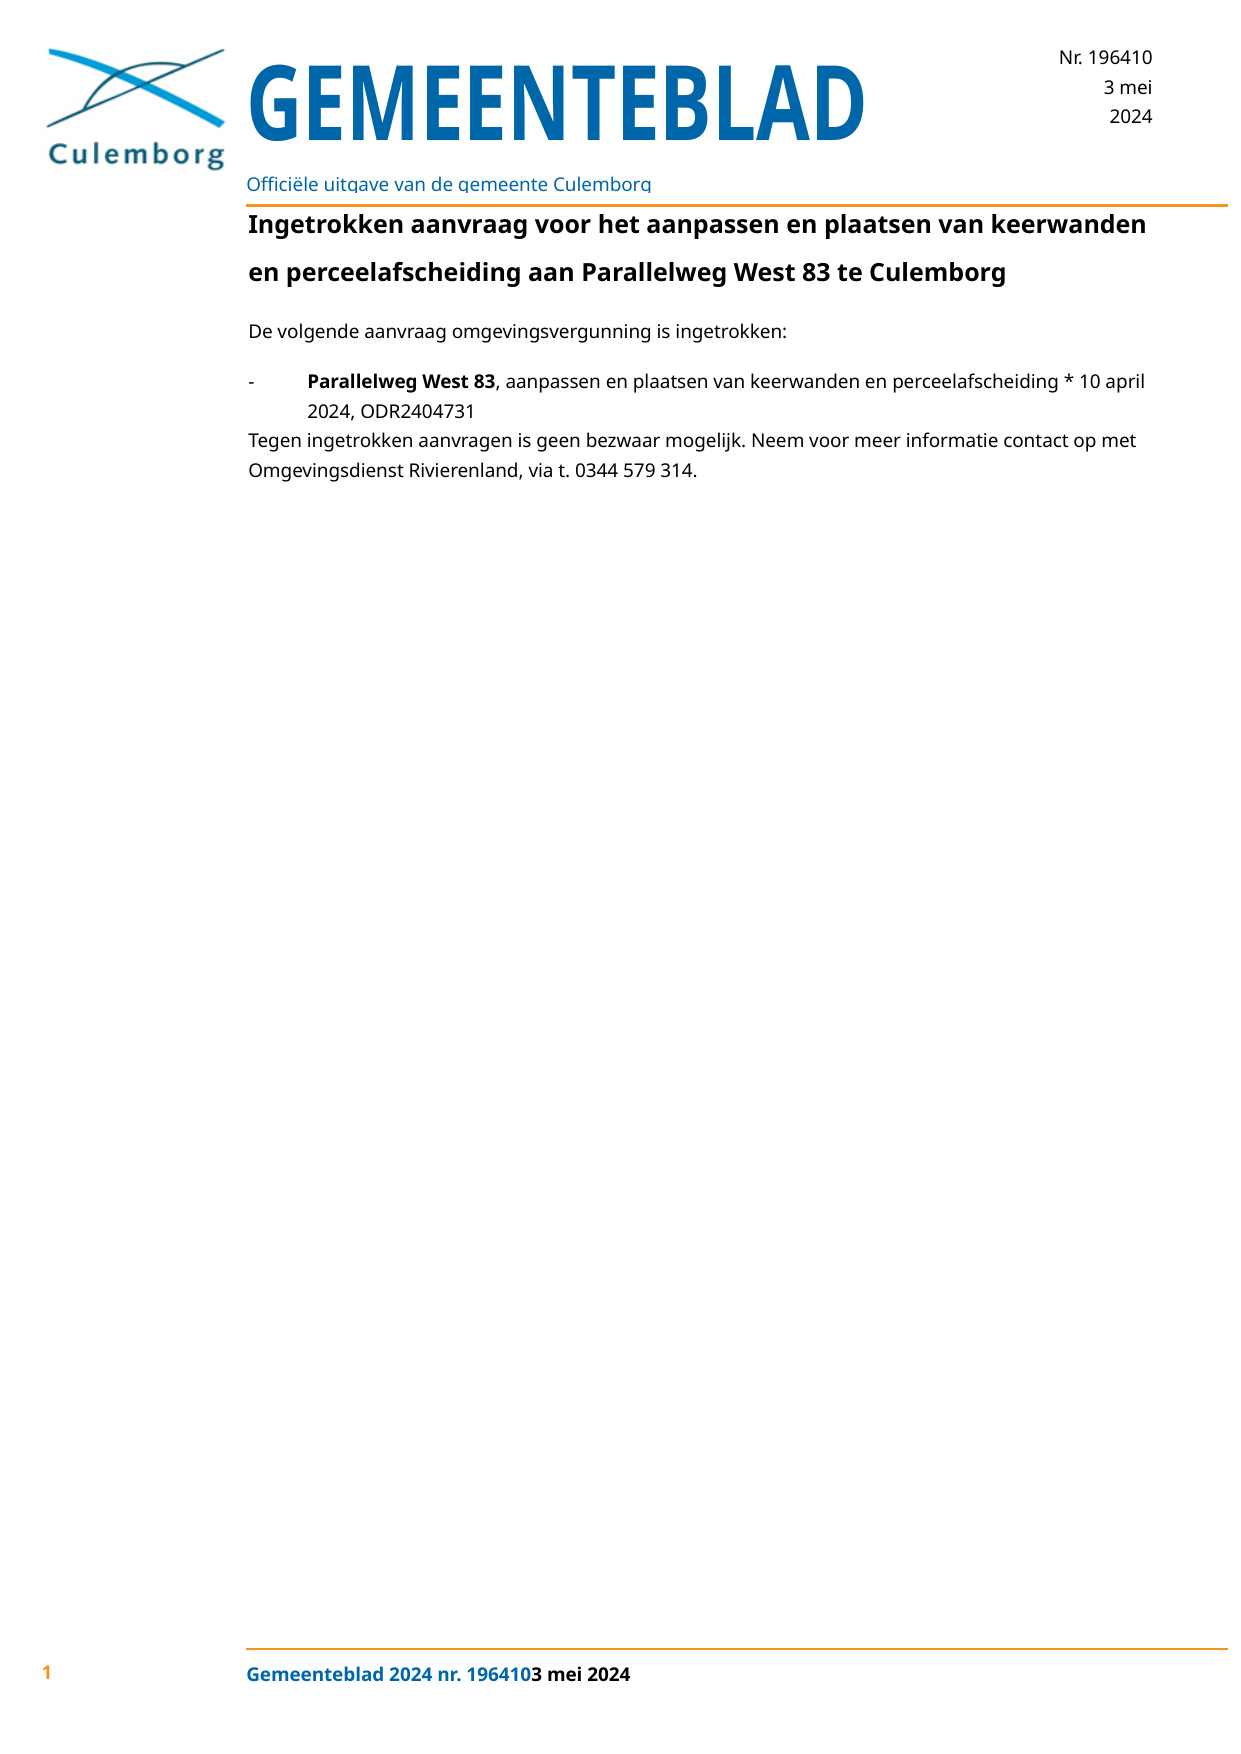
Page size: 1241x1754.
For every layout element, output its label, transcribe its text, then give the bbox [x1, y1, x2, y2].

text Ingetrokken aanvraag voor het aanpassen en plaatsen van keerwanden en perceelafscheiding aan Parallelweg West 83 te Culemborg [248, 207, 1152, 288]
text Tegen ingetrokken aanvragen is geen bezwaar mogelijk. Neem voor meer informatie contact op met Omgevingsdienst Rivierenland, via t. 0344 579 314. [248, 427, 1152, 483]
picture [41, 47, 231, 172]
text De volgende aanvraag omgevingsvergunning is ingetrokken: [248, 318, 1152, 344]
list Parallelweg West 83, aanpassen en plaatsen van keerwanden en perceelafscheiding * 10 april 2024, ODR2404731 [248, 368, 1152, 424]
